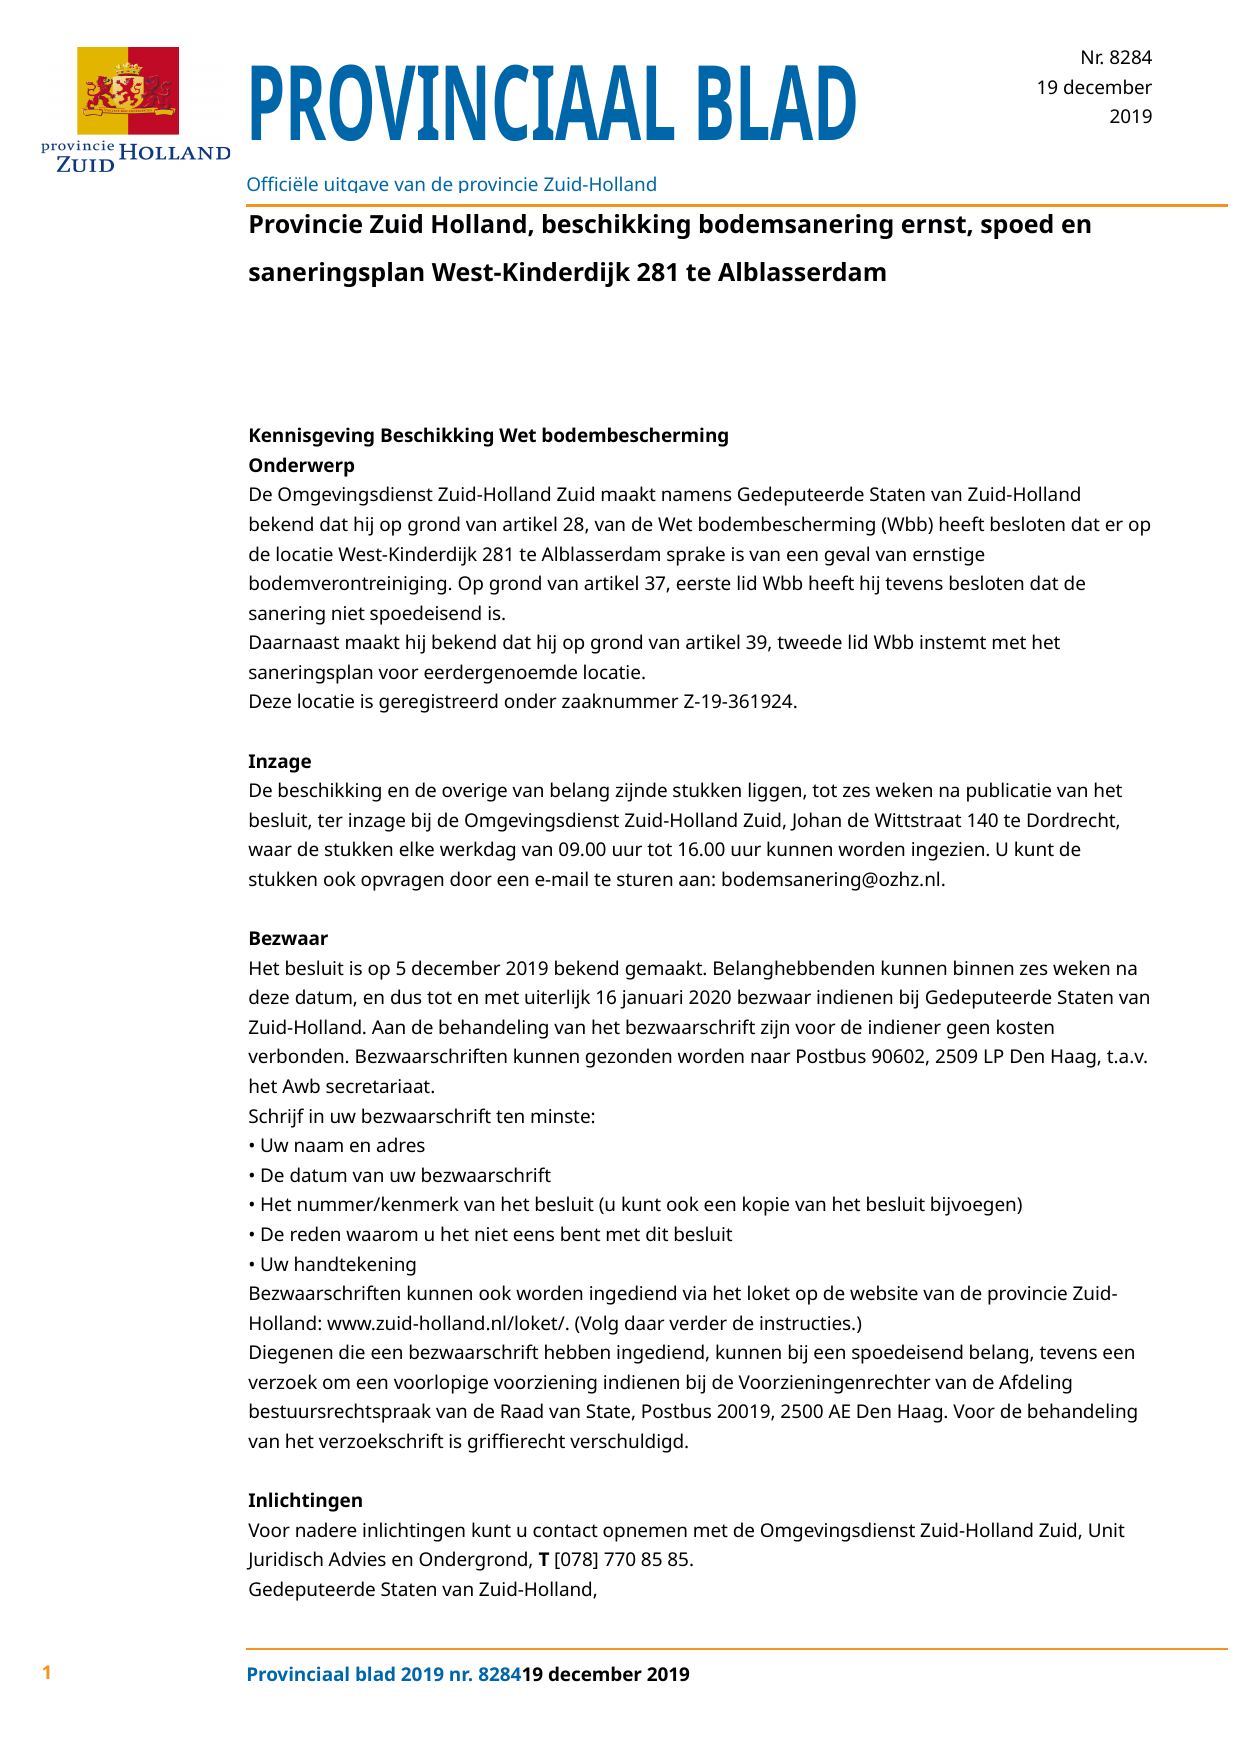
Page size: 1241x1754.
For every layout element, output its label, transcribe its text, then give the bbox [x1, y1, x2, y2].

text Voor nadere inlichtingen kunt u contact opnemen met de Omgevingsdienst Zuid-Holland Zuid, Unit Juridisch Advies en Ondergrond, T [078] 770 85 85. [248, 1517, 1152, 1572]
text De beschikking en de overige van belang zijnde stukken liggen, tot zes weken na publicatie van het besluit, ter inzage bij de Omgevingsdienst Zuid-Holland Zuid, Johan de Wittstraat 140 te Dordrecht, waar de stukken elke werkdag van 09.00 uur tot 16.00 uur kunnen worden ingezien. U kunt de stukken ook opvragen door een e-mail te sturen aan: bodemsanering@ozhz.nl. [248, 777, 1152, 892]
text • Het nummer/kenmerk van het besluit (u kunt ook een kopie van het besluit bijvoegen) [248, 1192, 1152, 1217]
text Diegenen die een bezwaarschrift hebben ingediend, kunnen bij een spoedeisend belang, tevens een verzoek om een voorlopige voorziening indienen bij de Voorzieningenrechter van de Afdeling bestuursrechtspraak van de Raad van State, Postbus 20019, 2500 AE Den Haag. Voor de behandeling van het verzoekschrift is griffierecht verschuldigd. [248, 1339, 1152, 1454]
text Provincie Zuid Holland, beschikking bodemsanering ernst, spoed en saneringsplan West-Kinderdijk 281 te Alblasserdam [248, 207, 1152, 288]
text • De datum van uw bezwaarschrift [248, 1162, 1152, 1188]
text Onderwerp [248, 452, 1152, 478]
text • De reden waarom u het niet eens bent met dit besluit [248, 1221, 1152, 1247]
text Kennisgeving Beschikking Wet bodembescherming [248, 422, 1152, 448]
text Gedeputeerde Staten van Zuid-Holland, [248, 1576, 1152, 1602]
text Het besluit is op 5 december 2019 bekend gemaakt. Belanghebbenden kunnen binnen zes weken na deze datum, en dus tot en met uiterlijk 16 januari 2020 bezwaar indienen bij Gedeputeerde Staten van Zuid-Holland. Aan de behandeling van het bezwaarschrift zijn voor de indiener geen kosten verbonden. Bezwaarschriften kunnen gezonden worden naar Postbus 90602, 2509 LP Den Haag, t.a.v. het Awb secretariaat. [248, 955, 1152, 1099]
text Deze locatie is geregistreerd onder zaaknummer Z-19-361924. [248, 689, 1152, 714]
text • Uw naam en adres [248, 1132, 1152, 1158]
text • Uw handtekening [248, 1251, 1152, 1277]
text Schrijf in uw bezwaarschrift ten minste: [248, 1103, 1152, 1129]
text Bezwaarschriften kunnen ook worden ingediend via het loket op de website van de provincie Zuid-Holland: www.zuid-holland.nl/loket/. (Volg daar verder de instructies.) [248, 1280, 1152, 1336]
text Daarnaast maakt hij bekend dat hij op grond van artikel 39, tweede lid Wbb instemt met het saneringsplan voor eerdergenoemde locatie. [248, 629, 1152, 685]
text Inzage [248, 748, 1152, 774]
text Bezwaar [248, 925, 1152, 951]
text De Omgevingsdienst Zuid-Holland Zuid maakt namens Gedeputeerde Staten van Zuid-Holland bekend dat hij op grond van artikel 28, van de Wet bodembescherming (Wbb) heeft besloten dat er op de locatie West-Kinderdijk 281 te Alblasserdam sprake is van een geval van ernstige bodemverontreiniging. Op grond van artikel 37, eerste lid Wbb heeft hij tevens besloten dat de sanering niet spoedeisend is. [248, 482, 1152, 626]
text Inlichtingen [248, 1487, 1152, 1513]
picture [41, 47, 231, 172]
